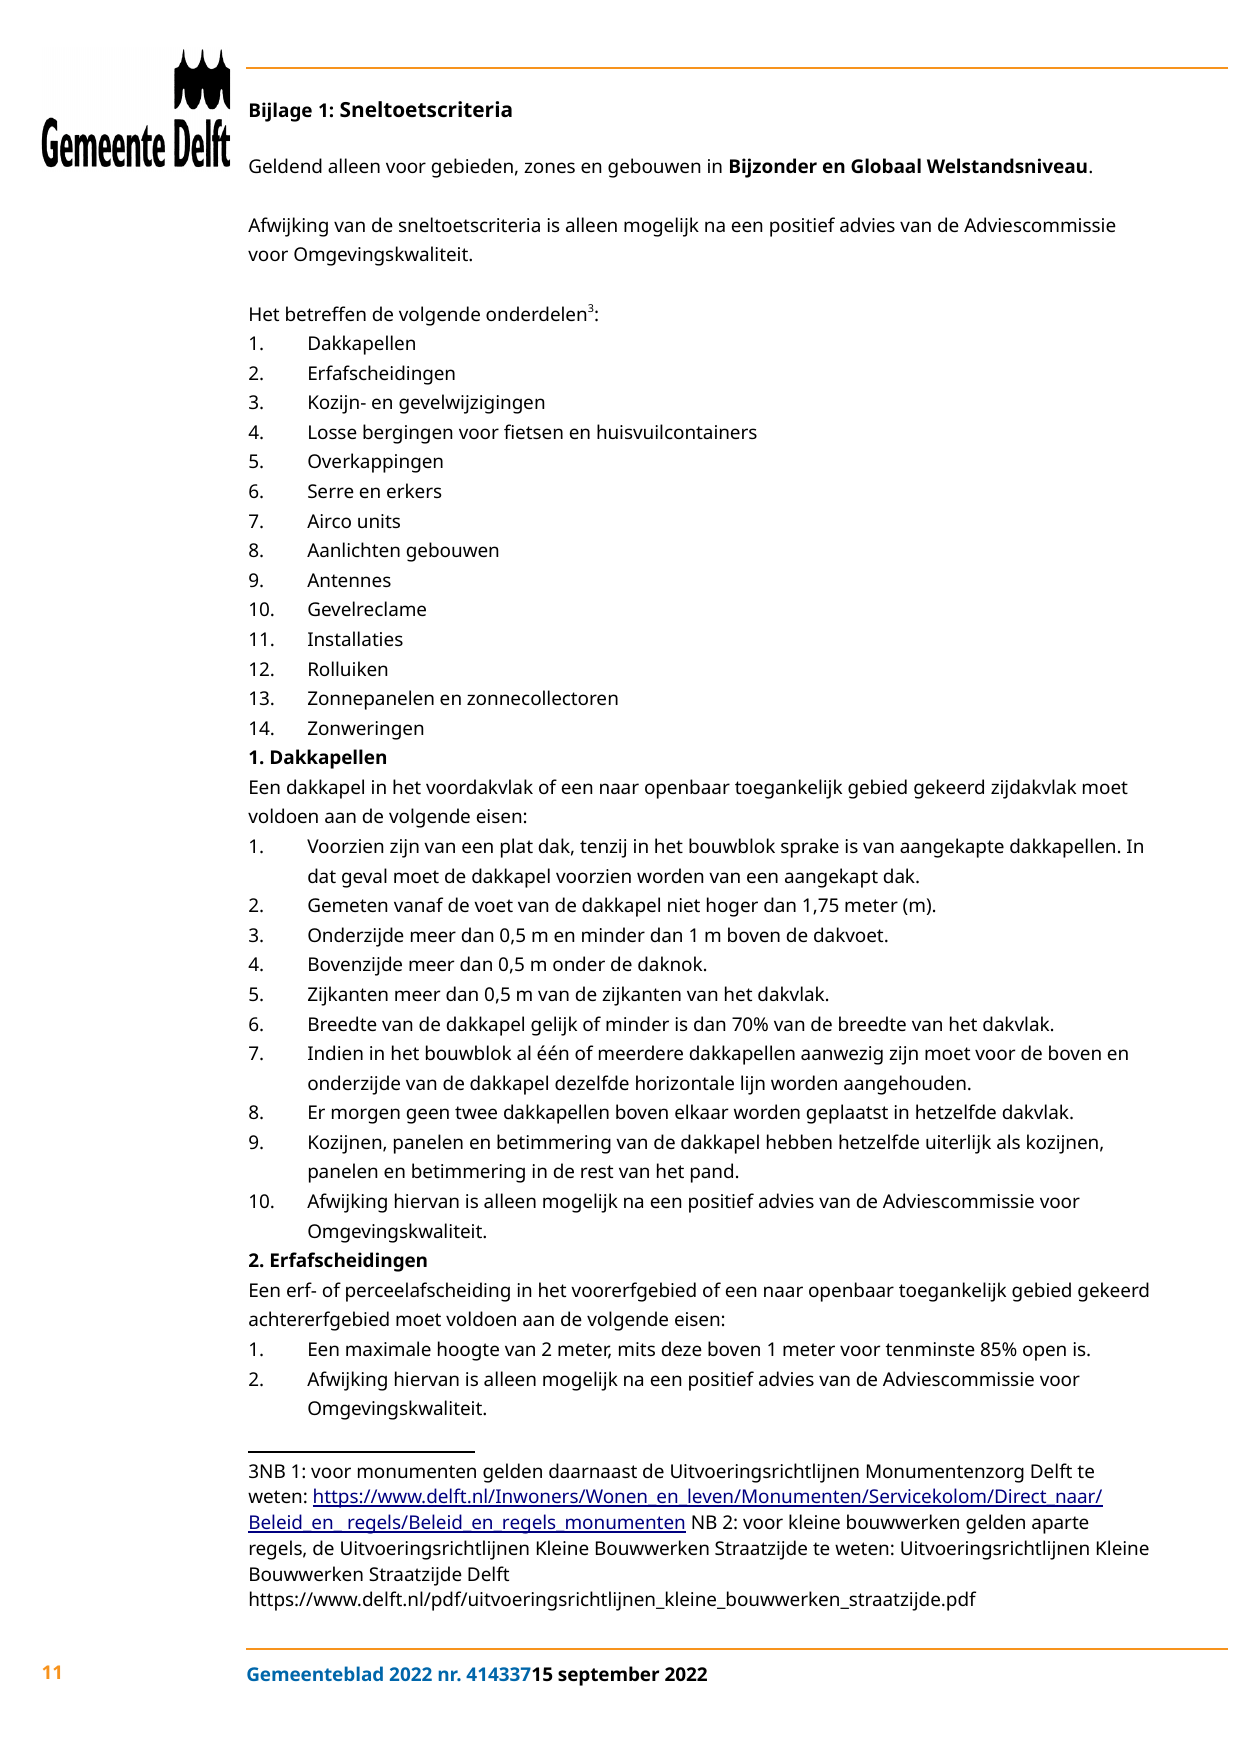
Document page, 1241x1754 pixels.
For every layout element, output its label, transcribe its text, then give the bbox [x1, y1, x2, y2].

text Geldend alleen voor gebieden, zones en gebouwen in Bijzonder en Globaal Welstandsniveau. [248, 153, 1152, 179]
list Onderzijde meer dan 0,5 m en minder dan 1 m boven de dakvoet. [248, 922, 1152, 948]
text Een erf- of perceelafscheiding in het voorerfgebied of een naar openbaar toegankelijk gebied gekeerd achtererfgebied moet voldoen aan de volgende eisen: [248, 1277, 1152, 1332]
text 1. Dakkapellen [248, 744, 1152, 770]
list Aanlichten gebouwen [248, 537, 1152, 563]
list Afwijking hiervan is alleen mogelijk na een positief advies van de Adviescommissie voor Omgevingskwaliteit. [248, 1188, 1152, 1244]
list Installaties [248, 626, 1152, 652]
list Indien in het bouwblok al één of meerdere dakkapellen aanwezig zijn moet voor de boven en onderzijde van de dakkapel dezelfde horizontale lijn worden aangehouden. [248, 1040, 1152, 1096]
list Serre en erkers [248, 478, 1152, 504]
list Erfafscheidingen [248, 360, 1152, 386]
list Airco units [248, 508, 1152, 534]
text Het betreffen de volgende onderdelen: [248, 301, 1152, 327]
list Zonweringen [248, 715, 1152, 741]
list Gevelreclame [248, 597, 1152, 622]
text Bijlage 1: Sneltoetscriteria [248, 95, 1152, 123]
list Overkappingen [248, 449, 1152, 474]
list Dakkapellen [248, 330, 1152, 356]
list Een maximale hoogte van 2 meter, mits deze boven 1 meter voor tenminste 85% open is. [248, 1336, 1152, 1362]
text 2. Erfafscheidingen [248, 1247, 1152, 1273]
list Afwijking hiervan is alleen mogelijk na een positief advies van de Adviescommissie voor Omgevingskwaliteit. [248, 1366, 1152, 1421]
text Afwijking van de sneltoetscriteria is alleen mogelijk na een positief advies van de Adviescommissie voor Omgevingskwaliteit. [248, 212, 1152, 267]
list Voorzien zijn van een plat dak, tenzij in het bouwblok sprake is van aangekapte dakkapellen. In dat geval moet de dakkapel voorzien worden van een aangekapt dak. [248, 833, 1152, 889]
text Een dakkapel in het voordakvlak of een naar openbaar toegankelijk gebied gekeerd zijdakvlak moet voldoen aan de volgende eisen: [248, 774, 1152, 829]
list Breedte van de dakkapel gelijk of minder is dan 70% van de breedte van het dakvlak. [248, 1011, 1152, 1037]
list Zonnepanelen en zonnecollectoren [248, 685, 1152, 711]
list Losse bergingen voor fietsen en huisvuilcontainers [248, 419, 1152, 445]
list Kozijn- en gevelwijzigingen [248, 389, 1152, 415]
list Er morgen geen twee dakkapellen boven elkaar worden geplaatst in hetzelfde dakvlak. [248, 1099, 1152, 1125]
picture [41, 47, 231, 172]
list Gemeten vanaf de voet van de dakkapel niet hoger dan 1,75 meter (m). [248, 892, 1152, 918]
list Rolluiken [248, 656, 1152, 682]
list Bovenzijde meer dan 0,5 m onder de daknok. [248, 952, 1152, 977]
list Zijkanten meer dan 0,5 m van de zijkanten van het dakvlak. [248, 981, 1152, 1007]
list Antennes [248, 567, 1152, 593]
text NB 1: voor monumenten gelden daarnaast de Uitvoeringsrichtlijnen Monumentenzorg Delft te weten: https://www.delft.nl/Inwoners/Wonen_en_leven/Monumenten/Servicekolom/Direct_naar/Beleid_en_ regels/Beleid_en_regels_monumenten NB 2: voor kleine bouwwerken gelden aparte regels, de Uitvoeringsrichtlijnen Kleine Bouwwerken Straatzijde te weten: Uitvoeringsrichtlijnen Kleine Bouwwerken Straatzijde Delft https://www.delft.nl/pdf/uitvoeringsrichtlijnen_kleine_bouwwerken_straatzijde.pdf [248, 1458, 1152, 1612]
list Kozijnen, panelen en betimmering van de dakkapel hebben hetzelfde uiterlijk als kozijnen, panelen en betimmering in de rest van het pand. [248, 1129, 1152, 1184]
